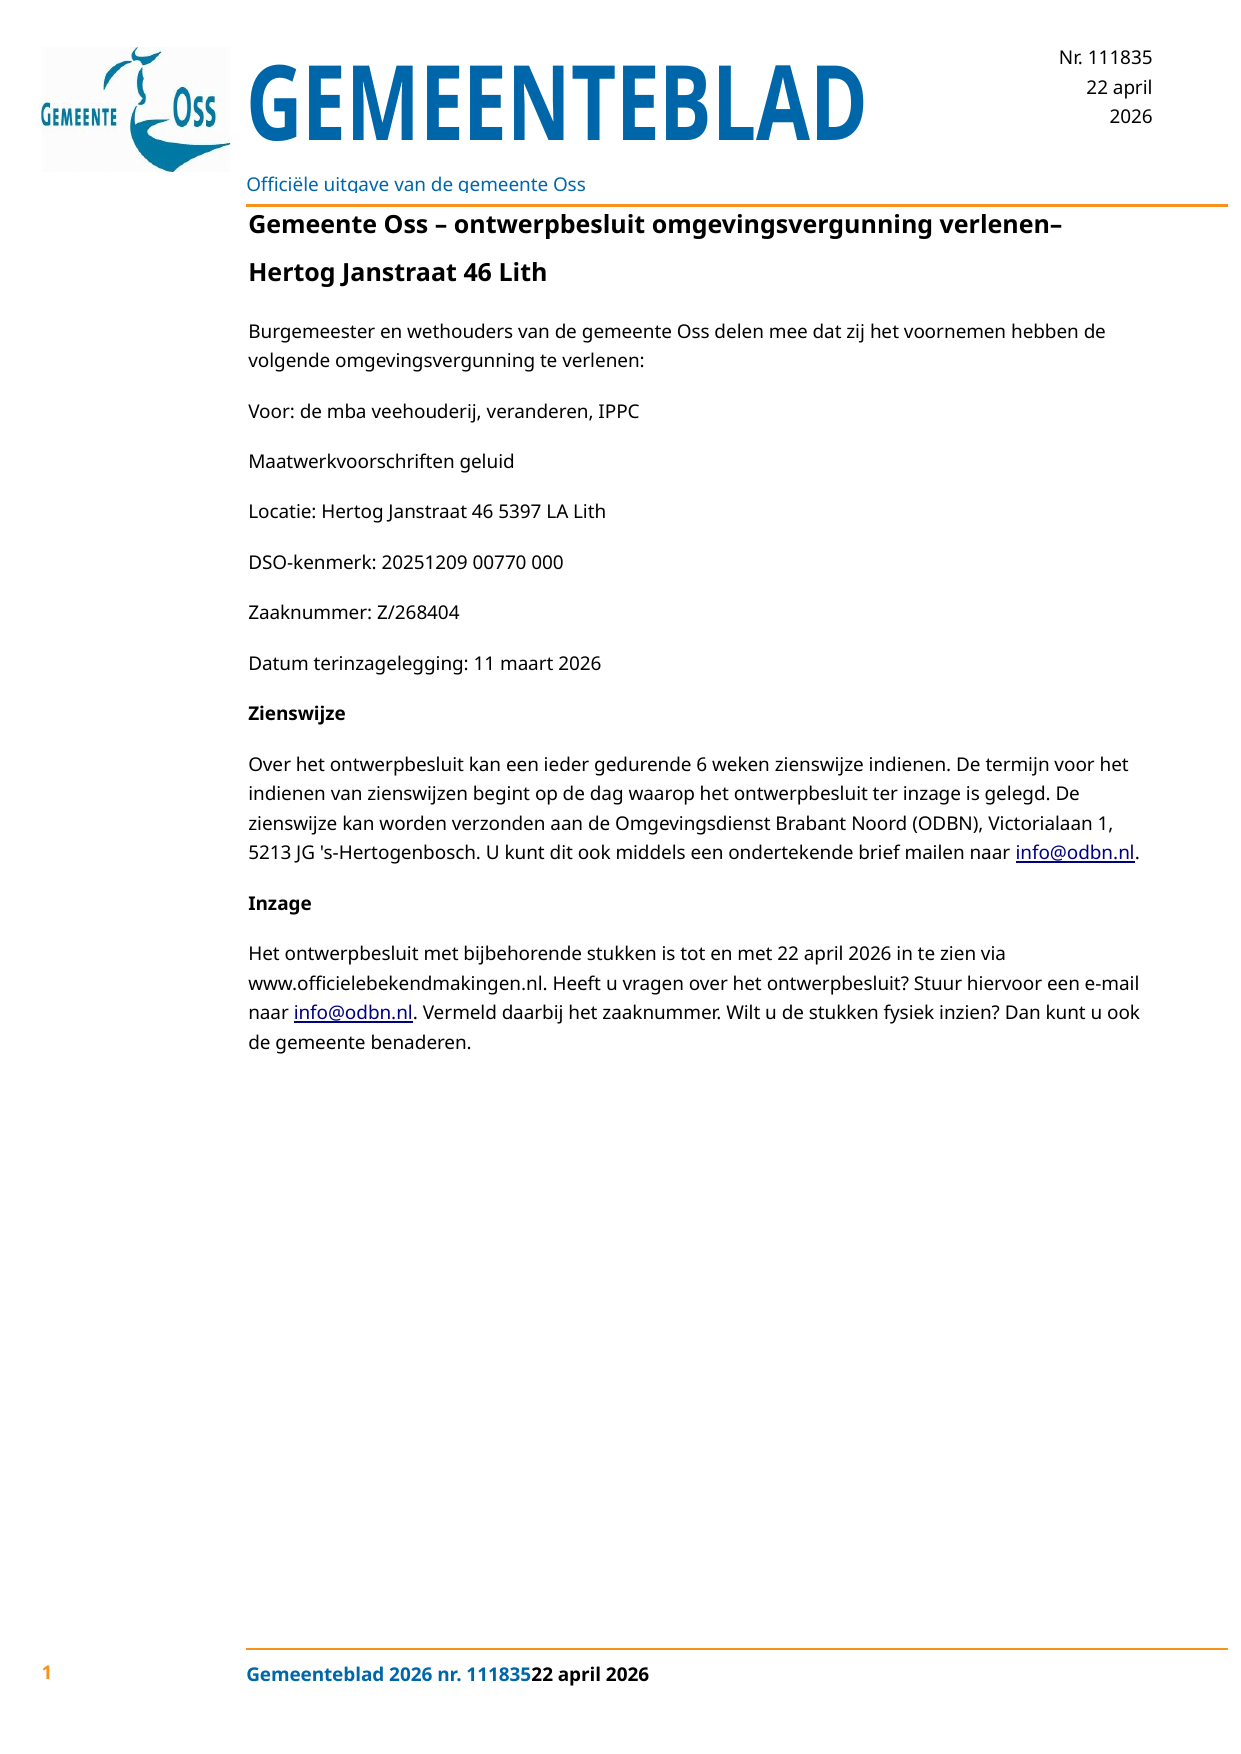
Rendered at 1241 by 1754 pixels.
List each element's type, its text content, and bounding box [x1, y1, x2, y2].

text Inzage [248, 890, 1152, 916]
text Burgemeester en wethouders van de gemeente Oss delen mee dat zij het voornemen hebben de volgende omgevingsvergunning te verlenen: [248, 318, 1152, 373]
text Over het ontwerpbesluit kan een ieder gedurende 6 weken zienswijze indienen. De termijn voor het indienen van zienswijzen begint op de dag waarop het ontwerpbesluit ter inzage is gelegd. De zienswijze kan worden verzonden aan de Omgevingsdienst Brabant Noord (ODBN), Victorialaan 1, 5213 JG 's-Hertogenbosch. U kunt dit ook middels een ondertekende brief mailen naar info@odbn.nl. [248, 751, 1152, 865]
text Gemeente Oss – ontwerpbesluit omgevingsvergunning verlenen– Hertog Janstraat 46 Lith [248, 207, 1152, 288]
text Voor: de mba veehouderij, veranderen, IPPC [248, 398, 1152, 424]
text Het ontwerpbesluit met bijbehorende stukken is tot en met 22 april 2026 in te zien via www.officielebekendmakingen.nl. Heeft u vragen over het ontwerpbesluit? Stuur hiervoor een e-mail naar info@odbn.nl. Vermeld daarbij het zaaknummer. Wilt u de stukken fysiek inzien? Dan kunt u ook de gemeente benaderen. [248, 940, 1152, 1055]
text Zienswijze [248, 700, 1152, 726]
text Maatwerkvoorschriften geluid [248, 448, 1152, 474]
text Datum terinzagelegging: 11 maart 2026 [248, 650, 1152, 676]
text Zaaknummer: Z/268404 [248, 599, 1152, 625]
text Locatie: Hertog Janstraat 46 5397 LA Lith [248, 499, 1152, 524]
picture [41, 47, 231, 172]
text DSO-kenmerk: 20251209 00770 000 [248, 549, 1152, 575]
